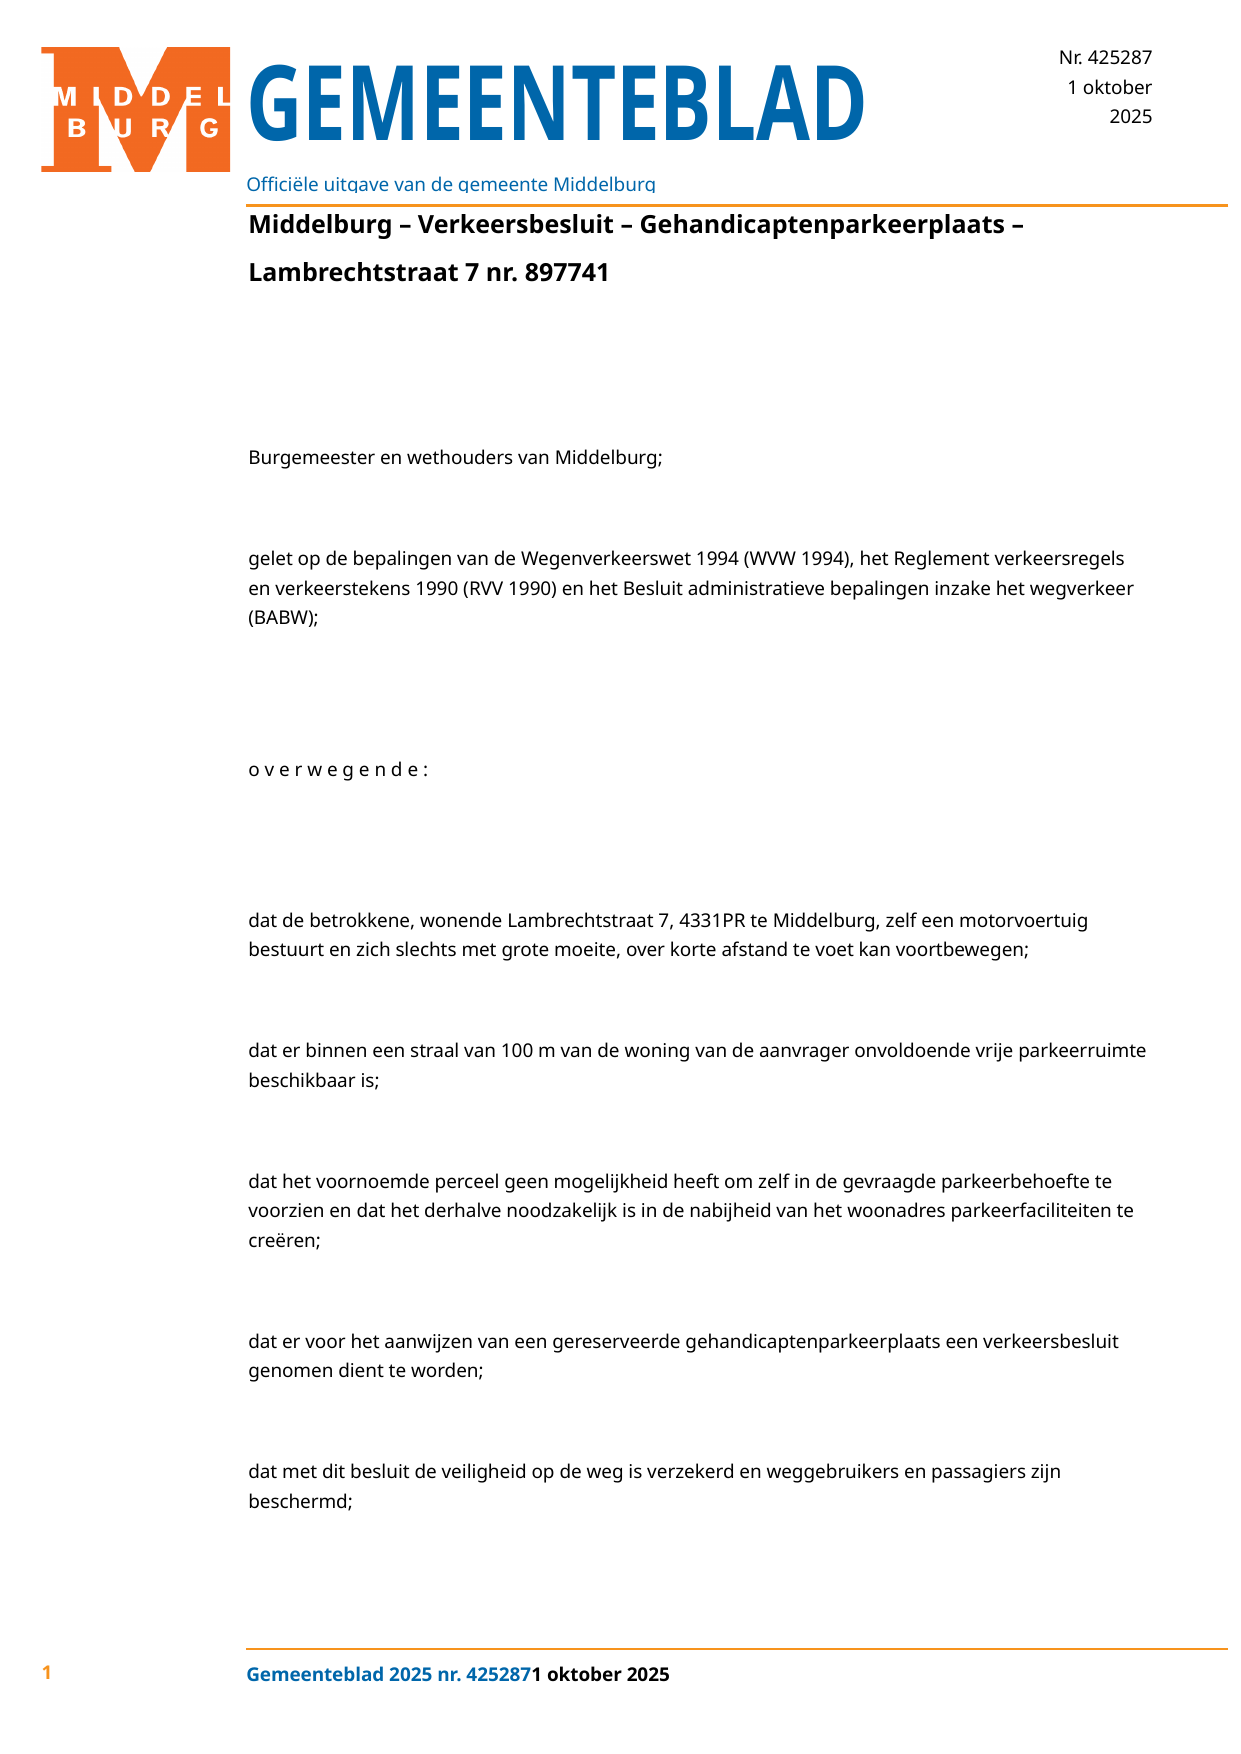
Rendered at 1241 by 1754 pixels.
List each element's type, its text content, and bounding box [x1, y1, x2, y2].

text gelet op de bepalingen van de Wegenverkeerswet 1994 (WVW 1994), het Reglement verkeersregels en verkeerstekens 1990 (RVV 1990) en het Besluit administratieve bepalingen inzake het wegverkeer (BABW); [248, 545, 1152, 630]
text o v e r w e g e n d e : [248, 756, 1152, 781]
text Burgemeester en wethouders van Middelburg; [248, 444, 1152, 470]
text dat met dit besluit de veiligheid op de weg is verzekerd en weggebruikers en passagiers zijn beschermd; [248, 1458, 1152, 1513]
text dat het voornoemde perceel geen mogelijkheid heeft om zelf in de gevraagde parkeerbehoefte te voorzien en dat het derhalve noodzakelijk is in de nabijheid van het woonadres parkeerfaciliteiten te creëren; [248, 1168, 1152, 1253]
text dat er voor het aanwijzen van een gereserveerde gehandicaptenparkeerplaats een verkeersbesluit genomen dient te worden; [248, 1328, 1152, 1383]
text dat er binnen een straal van 100 m van de woning van de aanvrager onvoldoende vrije parkeerruimte beschikbaar is; [248, 1037, 1152, 1093]
text dat de betrokkene, wonende Lambrechtstraat 7, 4331PR te Middelburg, zelf een motorvoertuig bestuurt en zich slechts met grote moeite, over korte afstand te voet kan voortbewegen; [248, 907, 1152, 962]
text Middelburg – Verkeersbesluit – Gehandicaptenparkeerplaats – Lambrechtstraat 7 nr. 897741 [248, 207, 1152, 288]
picture [41, 47, 231, 172]
